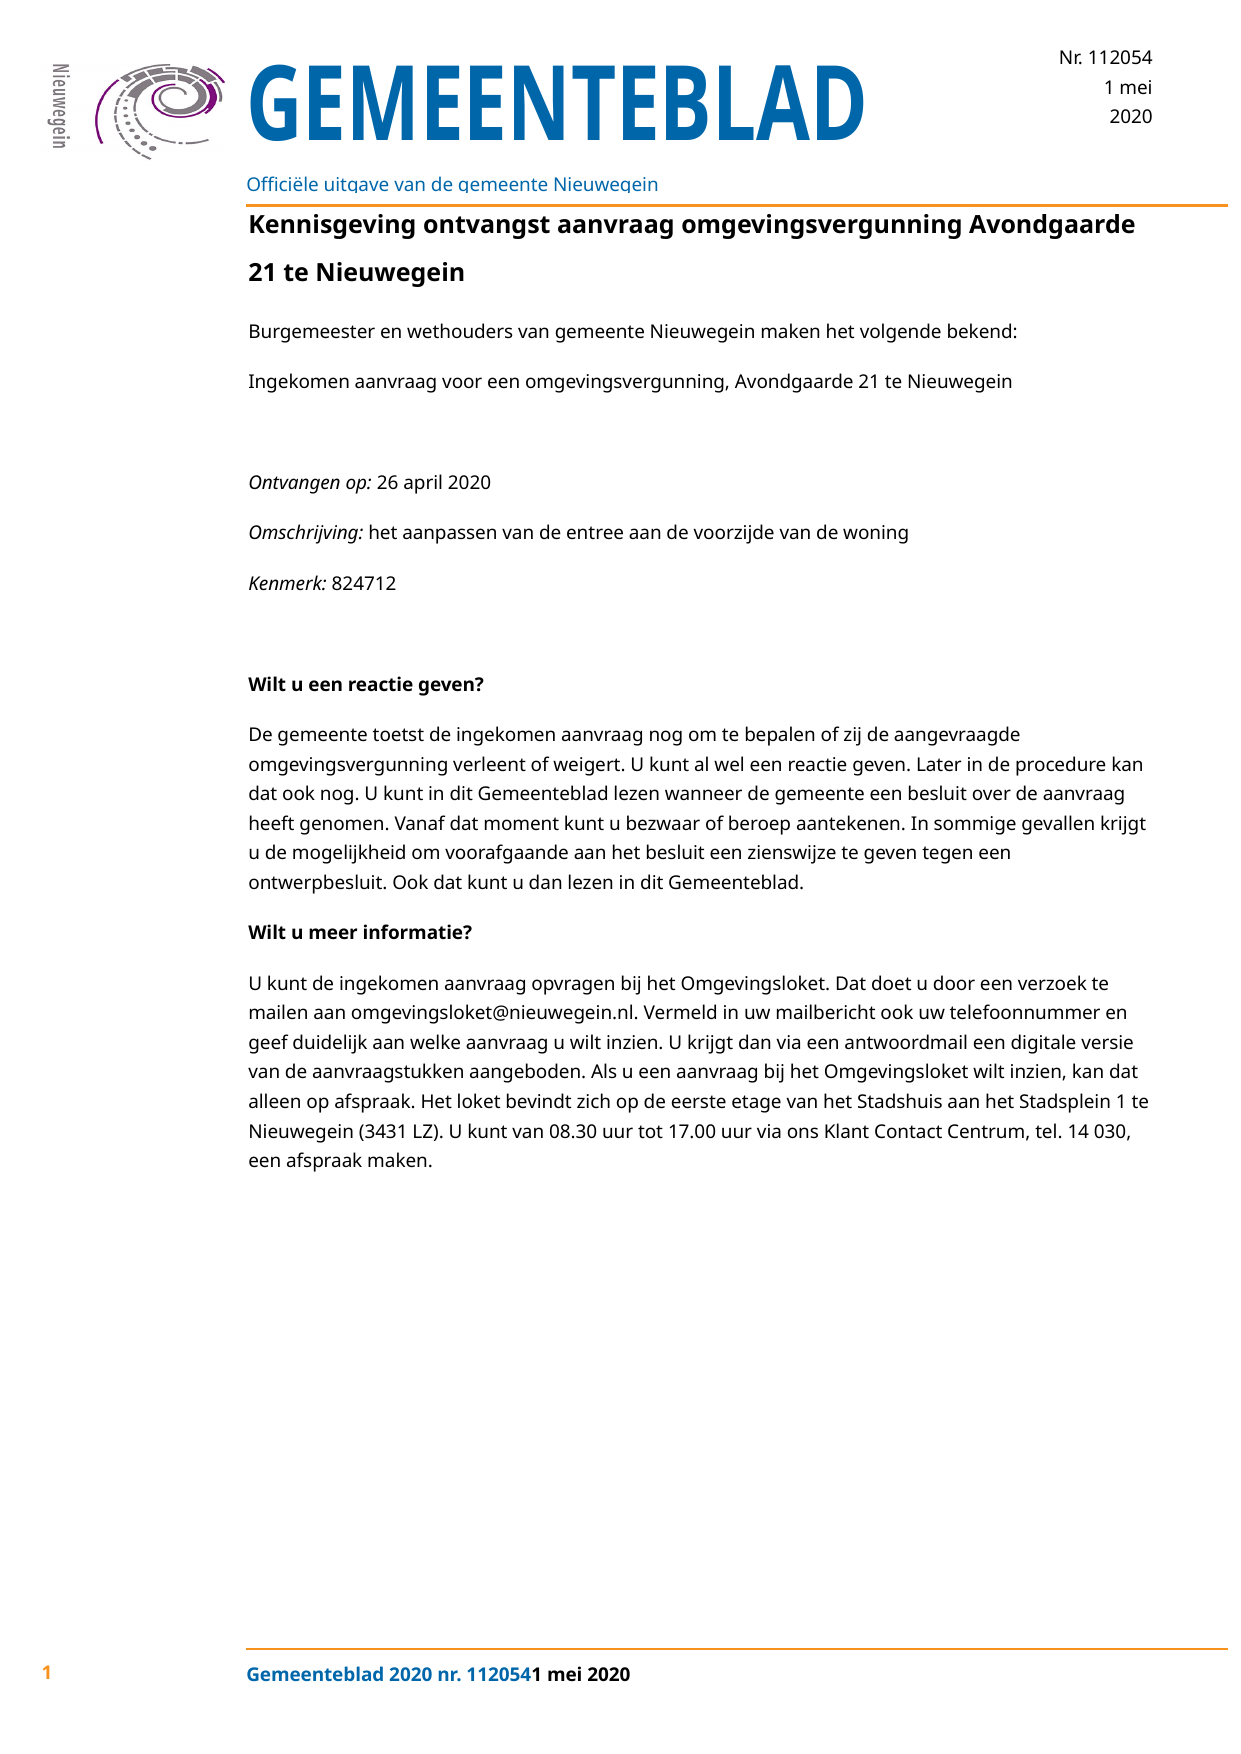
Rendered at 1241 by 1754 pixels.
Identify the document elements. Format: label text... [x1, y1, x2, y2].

text U kunt de ingekomen aanvraag opvragen bij het Omgevingsloket. Dat doet u door een verzoek te mailen aan omgevingsloket@nieuwegein.nl. Vermeld in uw mailbericht ook uw telefoonnummer en geef duidelijk aan welke aanvraag u wilt inzien. U krijgt dan via een antwoordmail een digitale versie van de aanvraagstukken aangeboden. Als u een aanvraag bij het Omgevingsloket wilt inzien, kan dat alleen op afspraak. Het loket bevindt zich op de eerste etage van het Stadshuis aan het Stadsplein 1 te Nieuwegein (3431 LZ). U kunt van 08.30 uur tot 17.00 uur via ons Klant Contact Centrum, tel. 14 030, een afspraak maken. [248, 970, 1152, 1173]
text Omschrijving: het aanpassen van de entree aan de voorzijde van de woning [248, 519, 1152, 545]
text Ingekomen aanvraag voor een omgevingsvergunning, Avondgaarde 21 te Nieuwegein [248, 368, 1152, 394]
text Kennisgeving ontvangst aanvraag omgevingsvergunning Avondgaarde 21 te Nieuwegein [248, 207, 1152, 288]
text Burgemeester en wethouders van gemeente Nieuwegein maken het volgende bekend: [248, 318, 1152, 344]
text Ontvangen op: 26 april 2020 [248, 469, 1152, 495]
text Kenmerk: 824712 [248, 570, 1152, 596]
picture [41, 47, 231, 172]
text Wilt u een reactie geven? [248, 671, 1152, 697]
text Wilt u meer informatie? [248, 919, 1152, 945]
text De gemeente toetst de ingekomen aanvraag nog om te bepalen of zij de aangevraagde omgevingsvergunning verleent of weigert. U kunt al wel een reactie geven. Later in de procedure kan dat ook nog. U kunt in dit Gemeenteblad lezen wanneer de gemeente een besluit over de aanvraag heeft genomen. Vanaf dat moment kunt u bezwaar of beroep aantekenen. In sommige gevallen krijgt u de mogelijkheid om voorafgaande aan het besluit een zienswijze te geven tegen een ontwerpbesluit. Ook dat kunt u dan lezen in dit Gemeenteblad. [248, 721, 1152, 895]
